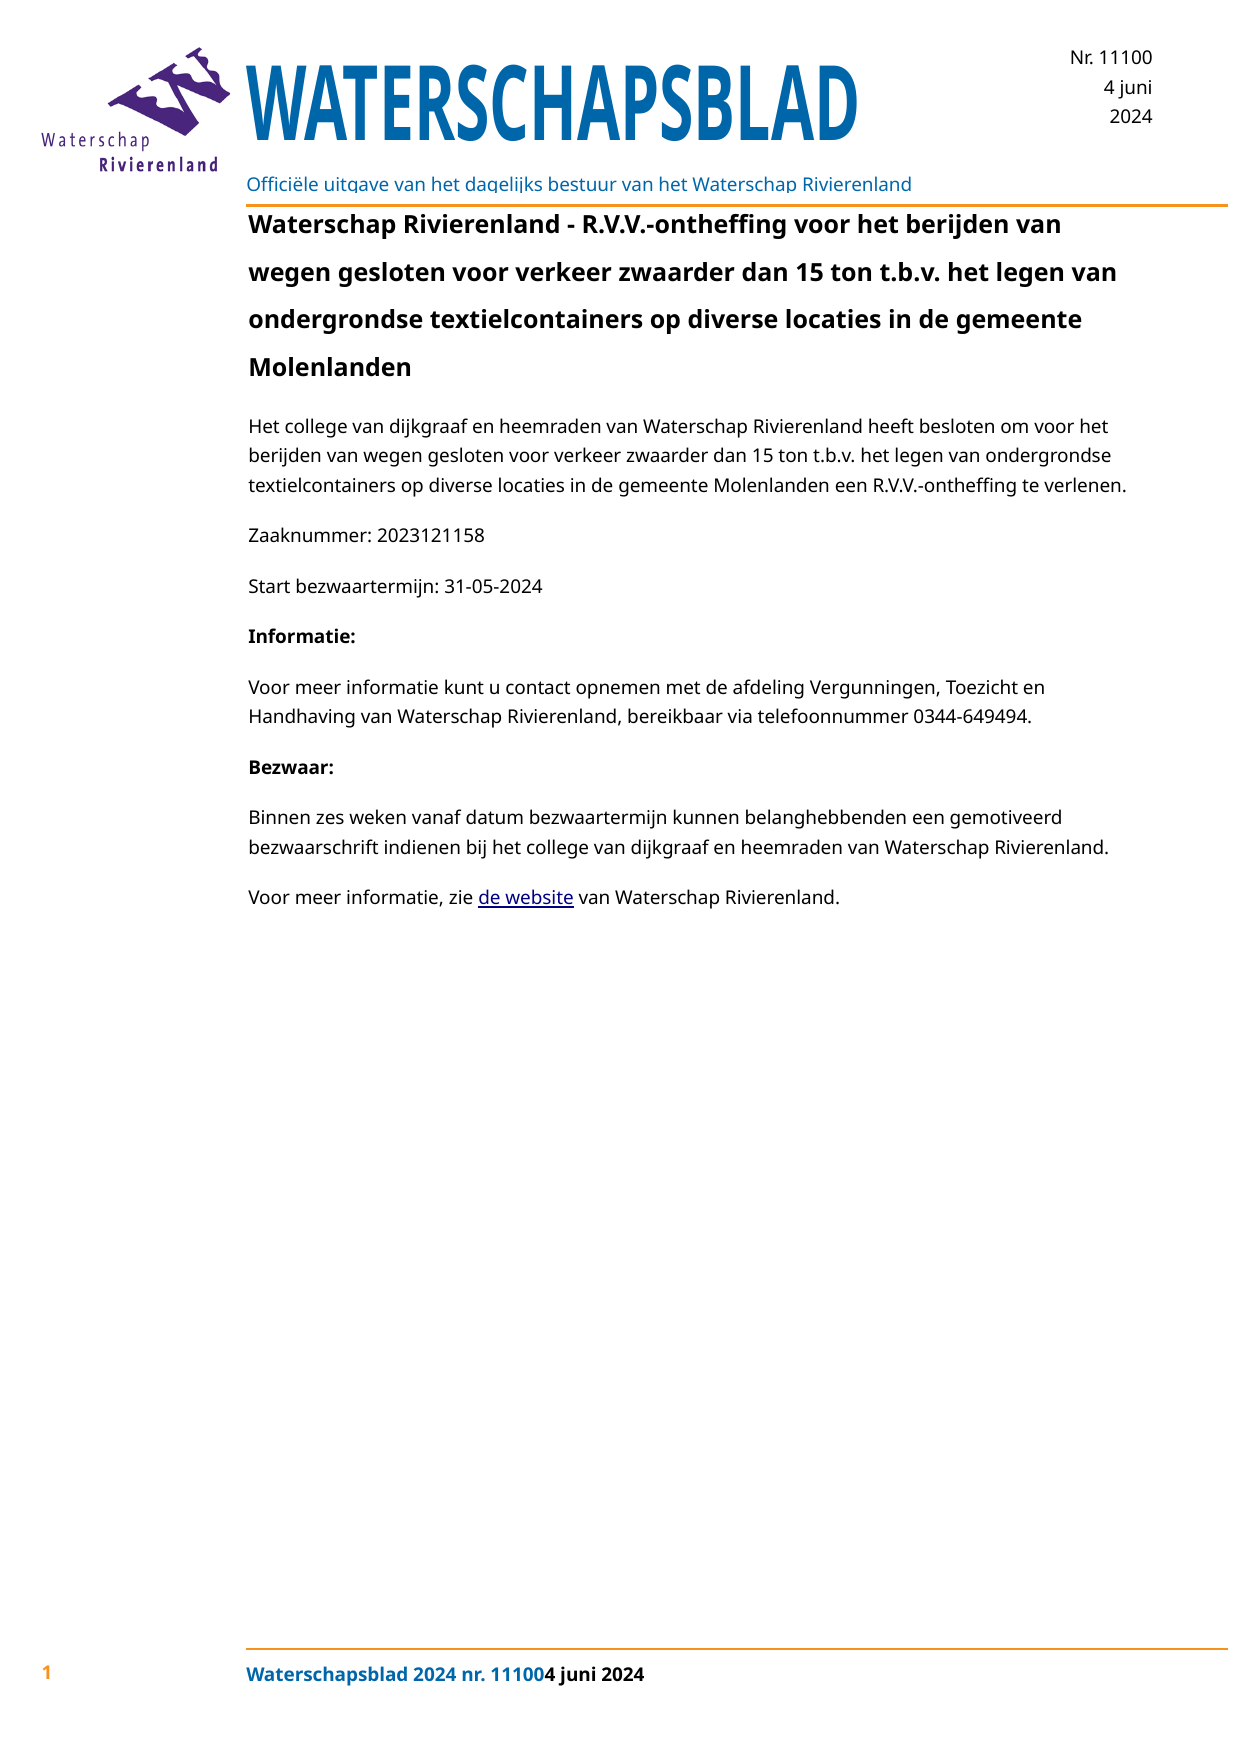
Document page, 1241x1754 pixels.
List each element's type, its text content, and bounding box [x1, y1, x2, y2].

text Zaaknummer: 2023121158 [248, 523, 1152, 548]
text Informatie: [248, 623, 1152, 649]
picture [41, 47, 231, 172]
text Het college van dijkgraaf en heemraden van Waterschap Rivierenland heeft besloten om voor het berijden van wegen gesloten voor verkeer zwaarder dan 15 ton t.b.v. het legen van ondergrondse textielcontainers op diverse locaties in de gemeente Molenlanden een R.V.V.-ontheffing te verlenen. [248, 413, 1152, 498]
text Bezwaar: [248, 754, 1152, 780]
text Binnen zes weken vanaf datum bezwaartermijn kunnen belanghebbenden een gemotiveerd bezwaarschrift indienen bij het college van dijkgraaf en heemraden van Waterschap Rivierenland. [248, 804, 1152, 860]
text Voor meer informatie, zie de website van Waterschap Rivierenland. [248, 884, 1152, 910]
text Voor meer informatie kunt u contact opnemen met de afdeling Vergunningen, Toezicht en Handhaving van Waterschap Rivierenland, bereikbaar via telefoonnummer 0344-649494. [248, 674, 1152, 729]
text Waterschap Rivierenland - R.V.V.-ontheffing voor het berijden van wegen gesloten voor verkeer zwaarder dan 15 ton t.b.v. het legen van ondergrondse textielcontainers op diverse locaties in de gemeente Molenlanden [248, 207, 1152, 384]
text Start bezwaartermijn: 31-05-2024 [248, 573, 1152, 599]
